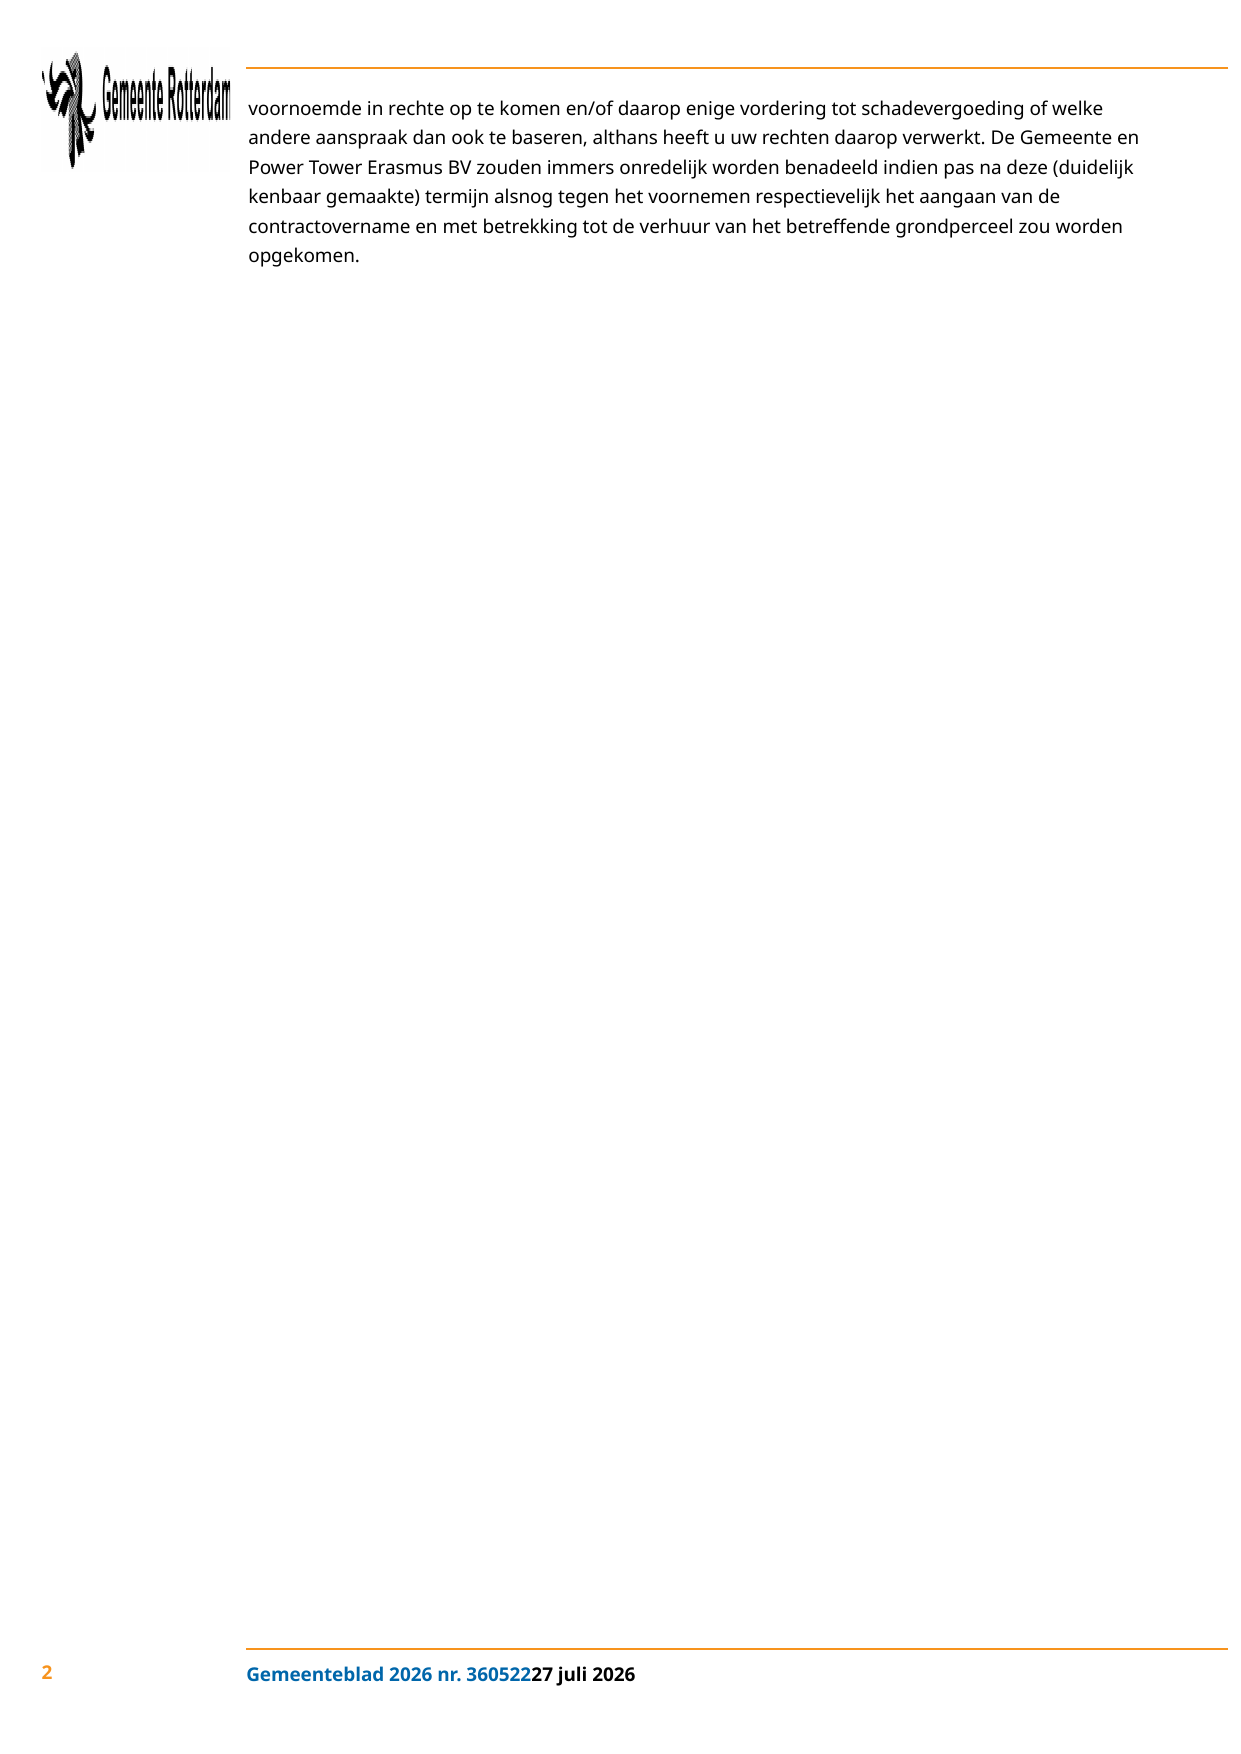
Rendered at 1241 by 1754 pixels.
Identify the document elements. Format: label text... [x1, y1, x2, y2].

text voornoemde in rechte op te komen en/of daarop enige vordering tot schadevergoeding of welke andere aanspraak dan ook te baseren, althans heeft u uw rechten daarop verwerkt. De Gemeente en Power Tower Erasmus BV zouden immers onredelijk worden benadeeld indien pas na deze (duidelijk kenbaar gemaakte) termijn alsnog tegen het voornemen respectievelijk het aangaan van de contractovername en met betrekking tot de verhuur van het betreffende grondperceel zou worden opgekomen. [248, 95, 1152, 268]
picture [41, 47, 231, 172]
